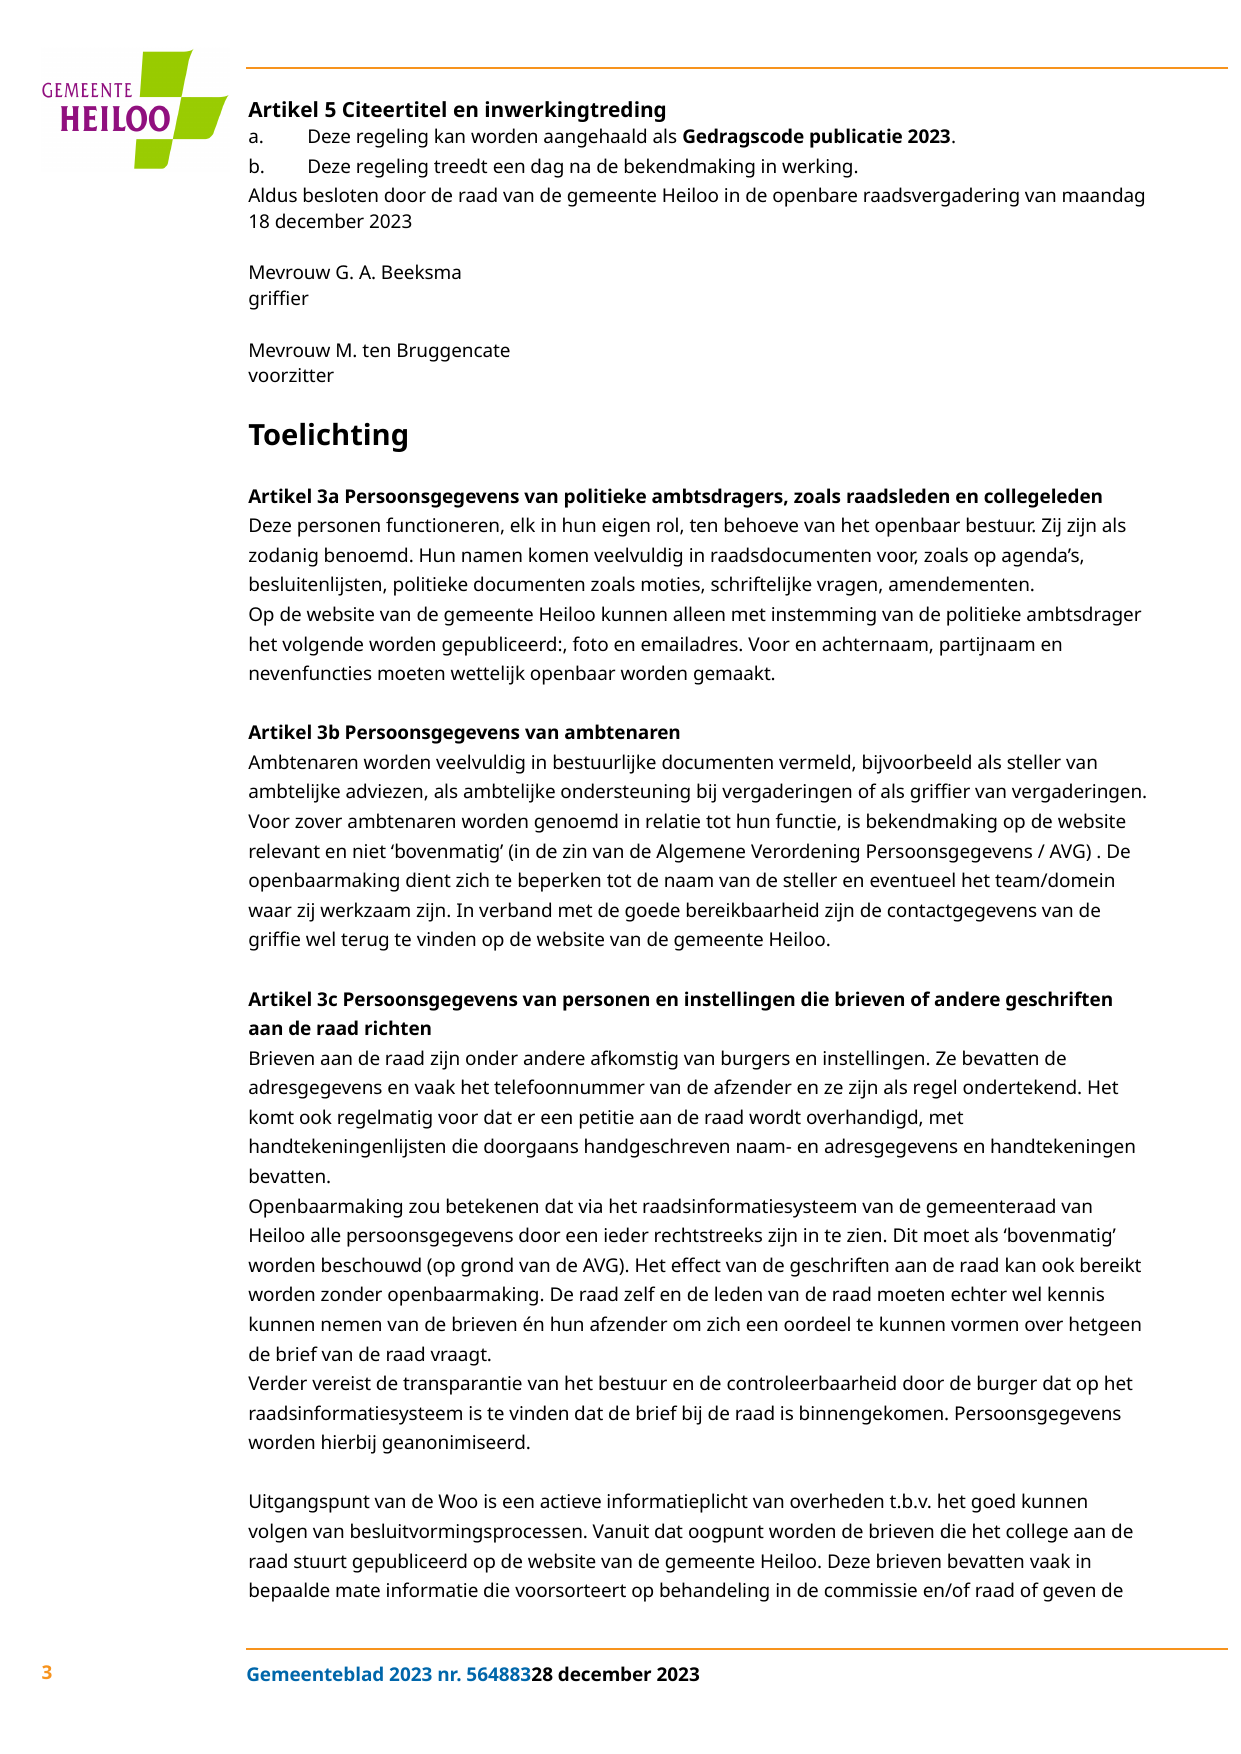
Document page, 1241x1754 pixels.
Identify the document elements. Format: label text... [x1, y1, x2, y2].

text Op de website van de gemeente Heiloo kunnen alleen met instemming van de politieke ambtsdrager het volgende worden gepubliceerd:, foto en emailadres. Voor en achternaam, partijnaam en nevenfuncties moeten wettelijk openbaar worden gemaakt. [248, 601, 1152, 686]
text Brieven aan de raad zijn onder andere afkomstig van burgers en instellingen. Ze bevatten de adresgegevens en vaak het telefoonnummer van de afzender en ze zijn als regel ondertekend. Het komt ook regelmatig voor dat er een petitie aan de raad wordt overhandigd, met handtekeningenlijsten die doorgaans handgeschreven naam- en adresgegevens en handtekeningen bevatten. [248, 1045, 1152, 1189]
picture [41, 47, 231, 172]
text Ambtenaren worden veelvuldig in bestuurlijke documenten vermeld, bijvoorbeeld als steller van ambtelijke adviezen, als ambtelijke ondersteuning bij vergaderingen of als griffier van vergaderingen. Voor zover ambtenaren worden genoemd in relatie tot hun functie, is bekendmaking op de website relevant en niet ‘bovenmatig’ (in de zin van de Algemene Verordening Persoonsgegevens / AVG) . De openbaarmaking dient zich te beperken tot de naam van de steller en eventueel het team/domein waar zij werkzaam zijn. In verband met de goede bereikbaarheid zijn de contactgegevens van de griffie wel terug te vinden op de website van de gemeente Heiloo. [248, 749, 1152, 952]
text voorzitter [248, 362, 1152, 388]
text Artikel 3c Persoonsgegevens van personen en instellingen die brieven of andere geschriften aan de raad richten [248, 986, 1152, 1041]
text Deze personen functioneren, elk in hun eigen rol, ten behoeve van het openbaar bestuur. Zij zijn als zodanig benoemd. Hun namen komen veelvuldig in raadsdocumenten voor, zoals op agenda’s, besluitenlijsten, politieke documenten zoals moties, schriftelijke vragen, amendementen. [248, 512, 1152, 597]
text Mevrouw M. ten Bruggencate [248, 337, 1152, 362]
text Verder vereist de transparantie van het bestuur en de controleerbaarheid door de burger dat op het raadsinformatiesysteem is te vinden dat de brief bij de raad is binnengekomen. Persoonsgegevens worden hierbij geanonimiseerd. [248, 1370, 1152, 1455]
list Deze regeling kan worden aangehaald als Gedragscode publicatie 2023. [248, 123, 1152, 149]
text Artikel 5 Citeertitel en inwerkingtreding [248, 95, 1152, 123]
text Artikel 3a Persoonsgegevens van politieke ambtsdragers, zoals raadsleden en collegeleden [248, 483, 1152, 508]
text griffier [248, 285, 1152, 311]
text Artikel 3b Persoonsgegevens van ambtenaren [248, 719, 1152, 745]
text Uitgangspunt van de Woo is een actieve informatieplicht van overheden t.b.v. het goed kunnen volgen van besluitvormingsprocessen. Vanuit dat oogpunt worden de brieven die het college aan de raad stuurt gepubliceerd op de website van de gemeente Heiloo. Deze brieven bevatten vaak in bepaalde mate informatie die voorsorteert op behandeling in de commissie en/of raad of geven de [248, 1489, 1152, 1603]
text Aldus besloten door de raad van de gemeente Heiloo in de openbare raadsvergadering van maandag 18 december 2023 [248, 182, 1152, 234]
list Deze regeling treedt een dag na de bekendmaking in werking. [248, 153, 1152, 178]
text Toelichting [248, 414, 1152, 454]
text Openbaarmaking zou betekenen dat via het raadsinformatiesysteem van de gemeenteraad van Heiloo alle persoonsgegevens door een ieder rechtstreeks zijn in te zien. Dit moet als ‘bovenmatig’ worden beschouwd (op grond van de AVG). Het effect van de geschriften aan de raad kan ook bereikt worden zonder openbaarmaking. De raad zelf en de leden van de raad moeten echter wel kennis kunnen nemen van de brieven én hun afzender om zich een oordeel te kunnen vormen over hetgeen de brief van de raad vraagt. [248, 1193, 1152, 1366]
text Mevrouw G. A. Beeksma [248, 259, 1152, 285]
